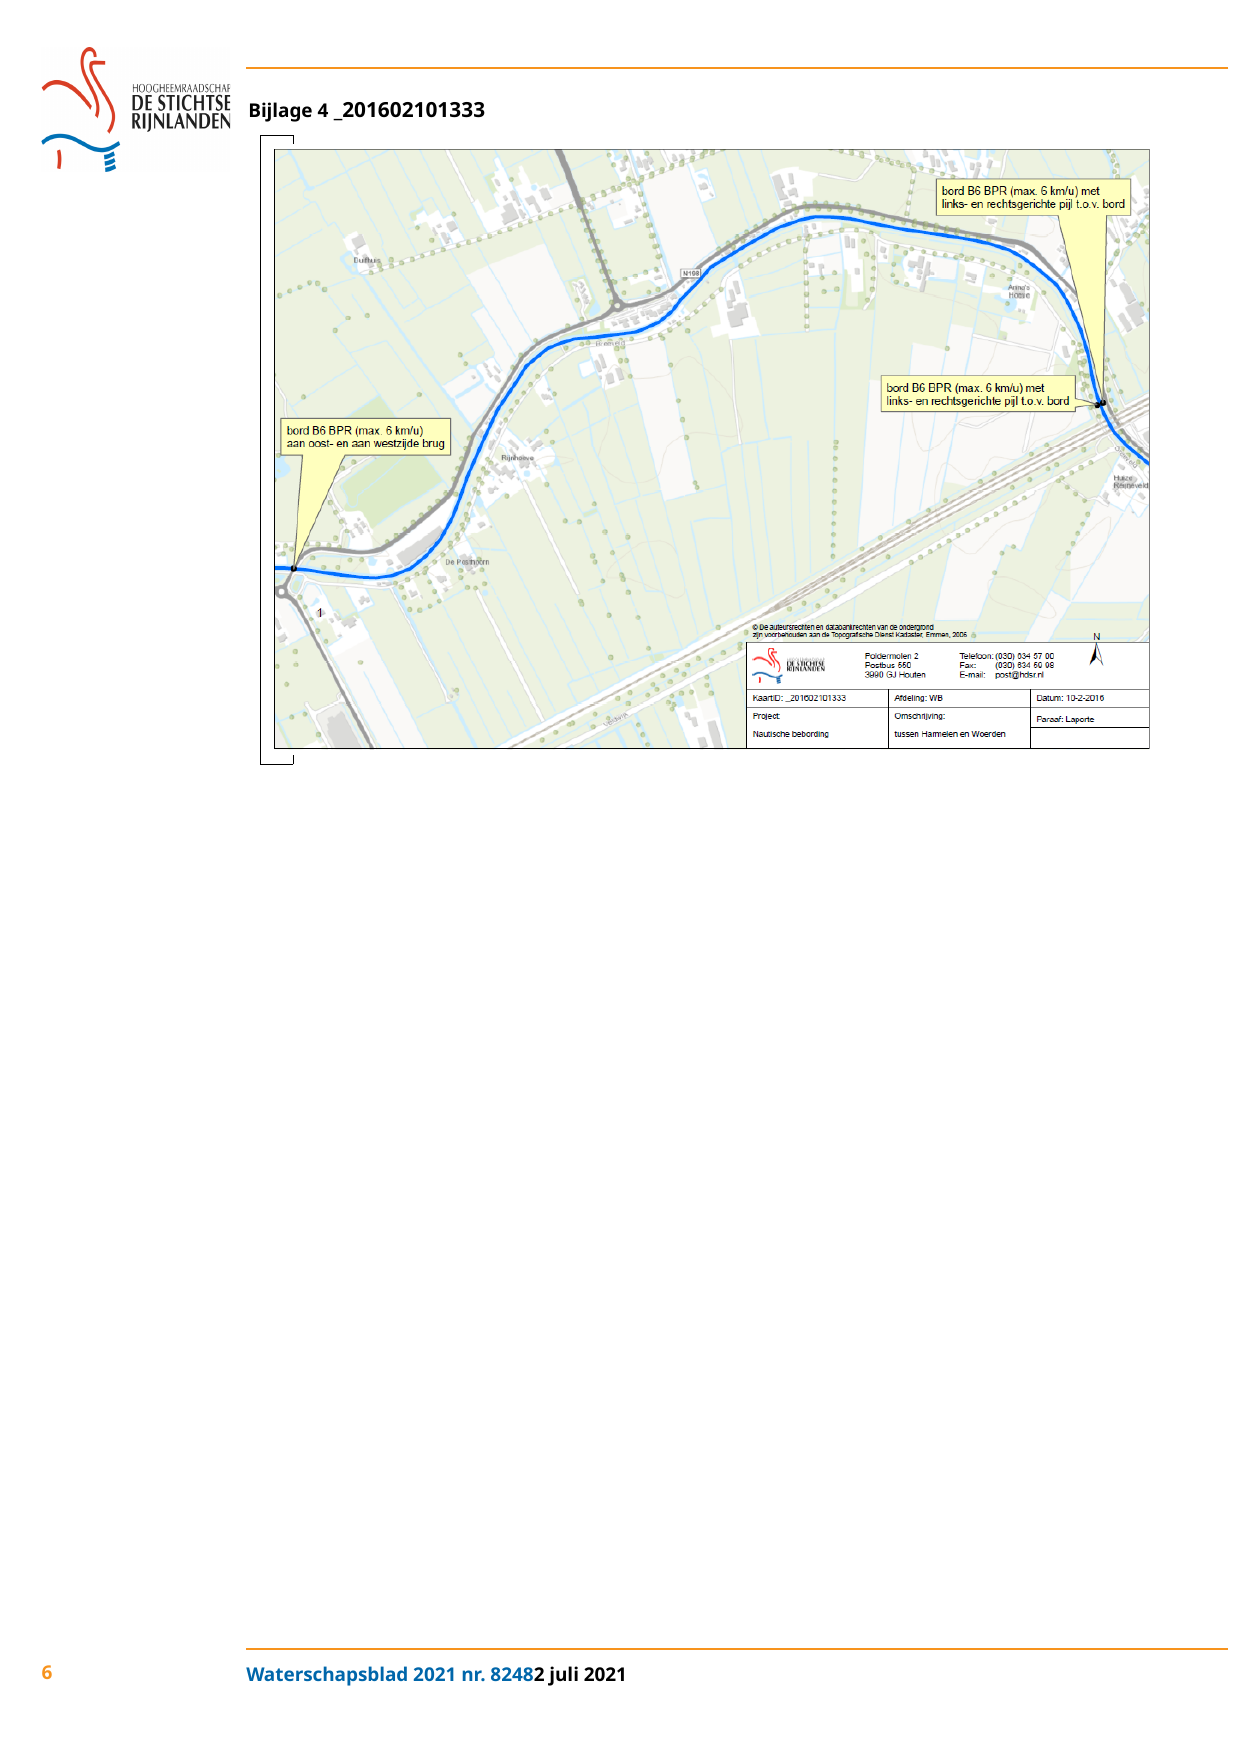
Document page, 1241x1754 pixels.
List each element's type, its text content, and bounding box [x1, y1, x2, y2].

picture [268, 144, 1155, 755]
picture [41, 47, 231, 172]
text Bijlage 4 _201602101333 [248, 95, 1152, 123]
